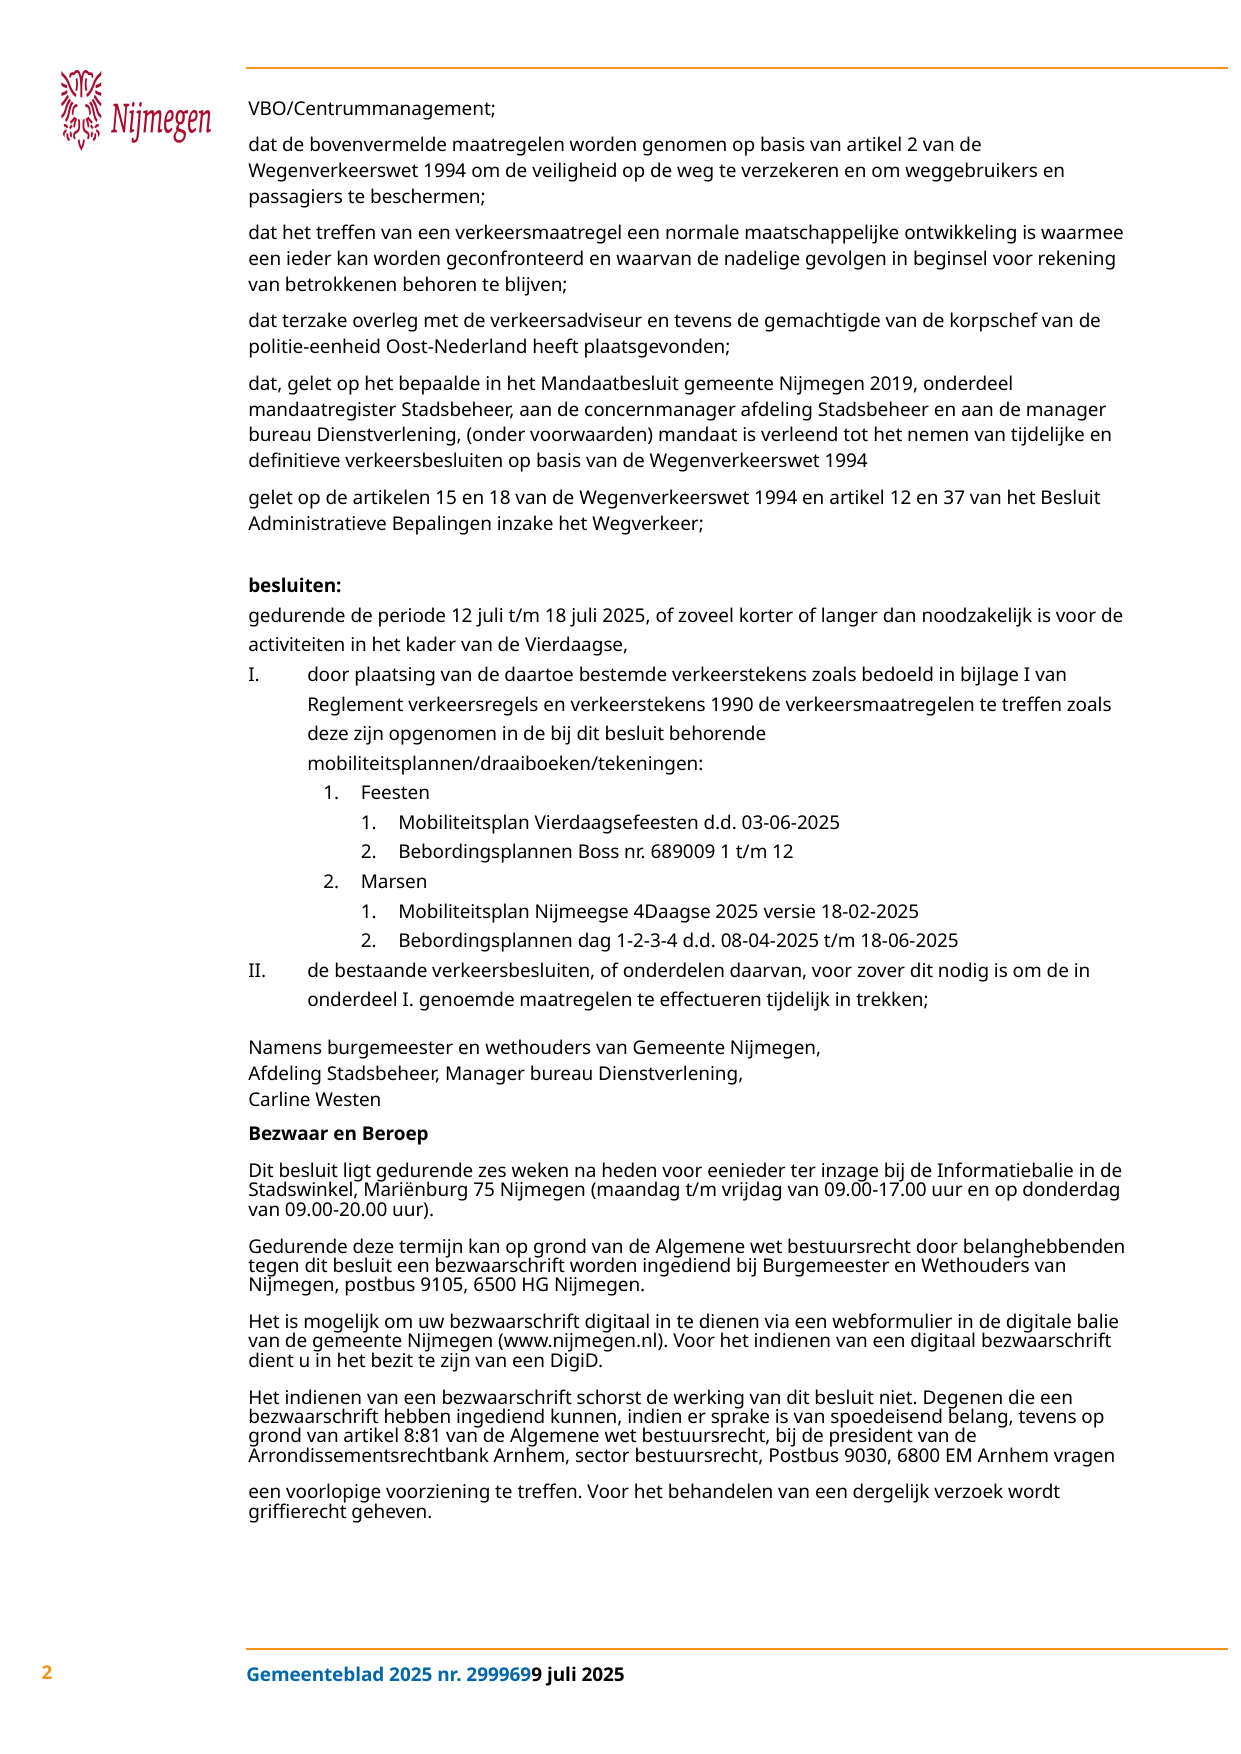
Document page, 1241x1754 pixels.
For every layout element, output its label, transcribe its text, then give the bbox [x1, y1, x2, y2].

list de bestaande verkeersbesluiten, of onderdelen daarvan, voor zover dit nodig is om de in onderdeel I. genoemde maatregelen te effectueren tijdelijk in trekken; [248, 957, 1152, 1012]
text VBO/Centrummanagement; [248, 95, 1152, 121]
list Bebordingsplannen dag 1-2-3-4 d.d. 08-04-2025 t/m 18-06-2025 [361, 927, 1152, 953]
text Namens burgemeester en wethouders van Gemeente Nijmegen, [248, 1034, 1152, 1060]
text gedurende de periode 12 juli t/m 18 juli 2025, of zoveel korter of langer dan noodzakelijk is voor de activiteiten in het kader van de Vierdaagse, [248, 602, 1152, 657]
picture [41, 47, 231, 172]
text Gedurende deze termijn kan op grond van de Algemene wet bestuursrecht door belanghebbenden tegen dit besluit een bezwaarschrift worden ingediend bij Burgemeester en Wethouders van Nijmegen, postbus 9105, 6500 HG Nijmegen. [248, 1238, 1152, 1296]
text een voorlopige voorziening te treffen. Voor het behandelen van een dergelijk verzoek wordt griffierecht geheven. [248, 1483, 1152, 1522]
text dat het treffen van een verkeersmaatregel een normale maatschappelijke ontwikkeling is waarmee een ieder kan worden geconfronteerd en waarvan de nadelige gevolgen in beginsel voor rekening van betrokkenen behoren te blijven; [248, 219, 1152, 297]
list Bebordingsplannen Boss nr. 689009 1 t/m 12 [361, 839, 1152, 864]
list Mobiliteitsplan Vierdaagsefeesten d.d. 03-06-2025 [361, 809, 1152, 835]
text Carline Westen [248, 1086, 1152, 1112]
list Marsen [323, 868, 1152, 894]
list door plaatsing van de daartoe bestemde verkeerstekens zoals bedoeld in bijlage I van Reglement verkeersregels en verkeerstekens 1990 de verkeersmaatregelen te treffen zoals deze zijn opgenomen in de bij dit besluit behorende mobiliteitsplannen/draaiboeken/tekeningen: [248, 661, 1152, 776]
text Het is mogelijk om uw bezwaarschrift digitaal in te dienen via een webformulier in de digitale balie van de gemeente Nijmegen (www.nijmegen.nl). Voor het indienen van een digitaal bezwaarschrift dient u in het bezit te zijn van een DigiD. [248, 1313, 1152, 1371]
text Dit besluit ligt gedurende zes weken na heden voor eenieder ter inzage bij de Informatiebalie in de Stadswinkel, Mariënburg 75 Nijmegen (maandag t/m vrijdag van 09.00-17.00 uur en op donderdag van 09.00-20.00 uur). [248, 1162, 1152, 1220]
text besluiten: [248, 572, 1152, 598]
text Afdeling Stadsbeheer, Manager bureau Dienstverlening, [248, 1060, 1152, 1086]
text dat de bovenvermelde maatregelen worden genomen op basis van artikel 2 van de Wegenverkeerswet 1994 om de veiligheid op de weg te verzekeren en om weggebruikers en passagiers te beschermen; [248, 131, 1152, 209]
text dat terzake overleg met de verkeersadviseur en tevens de gemachtigde van de korpschef van de politie-eenheid Oost-Nederland heeft plaatsgevonden; [248, 308, 1152, 359]
list Mobiliteitsplan Nijmeegse 4Daagse 2025 versie 18-02-2025 [361, 898, 1152, 923]
text Bezwaar en Beroep [248, 1125, 1152, 1144]
text dat, gelet op het bepaalde in het Mandaatbesluit gemeente Nijmegen 2019, onderdeel mandaatregister Stadsbeheer, aan de concernmanager afdeling Stadsbeheer en aan de manager bureau Dienstverlening, (onder voorwaarden) mandaat is verleend tot het nemen van tijdelijke en definitieve verkeersbesluiten op basis van de Wegenverkeerswet 1994 [248, 370, 1152, 473]
text gelet op de artikelen 15 en 18 van de Wegenverkeerswet 1994 en artikel 12 en 37 van het Besluit Administratieve Bepalingen inzake het Wegverkeer; [248, 484, 1152, 535]
text Het indienen van een bezwaarschrift schorst de werking van dit besluit niet. Degenen die een bezwaarschrift hebben ingediend kunnen, indien er sprake is van spoedeisend belang, tevens op grond van artikel 8:81 van de Algemene wet bestuursrecht, bij de president van de Arrondissementsrechtbank Arnhem, sector bestuursrecht, Postbus 9030, 6800 EM Arnhem vragen [248, 1389, 1152, 1466]
list Feesten [323, 779, 1152, 805]
